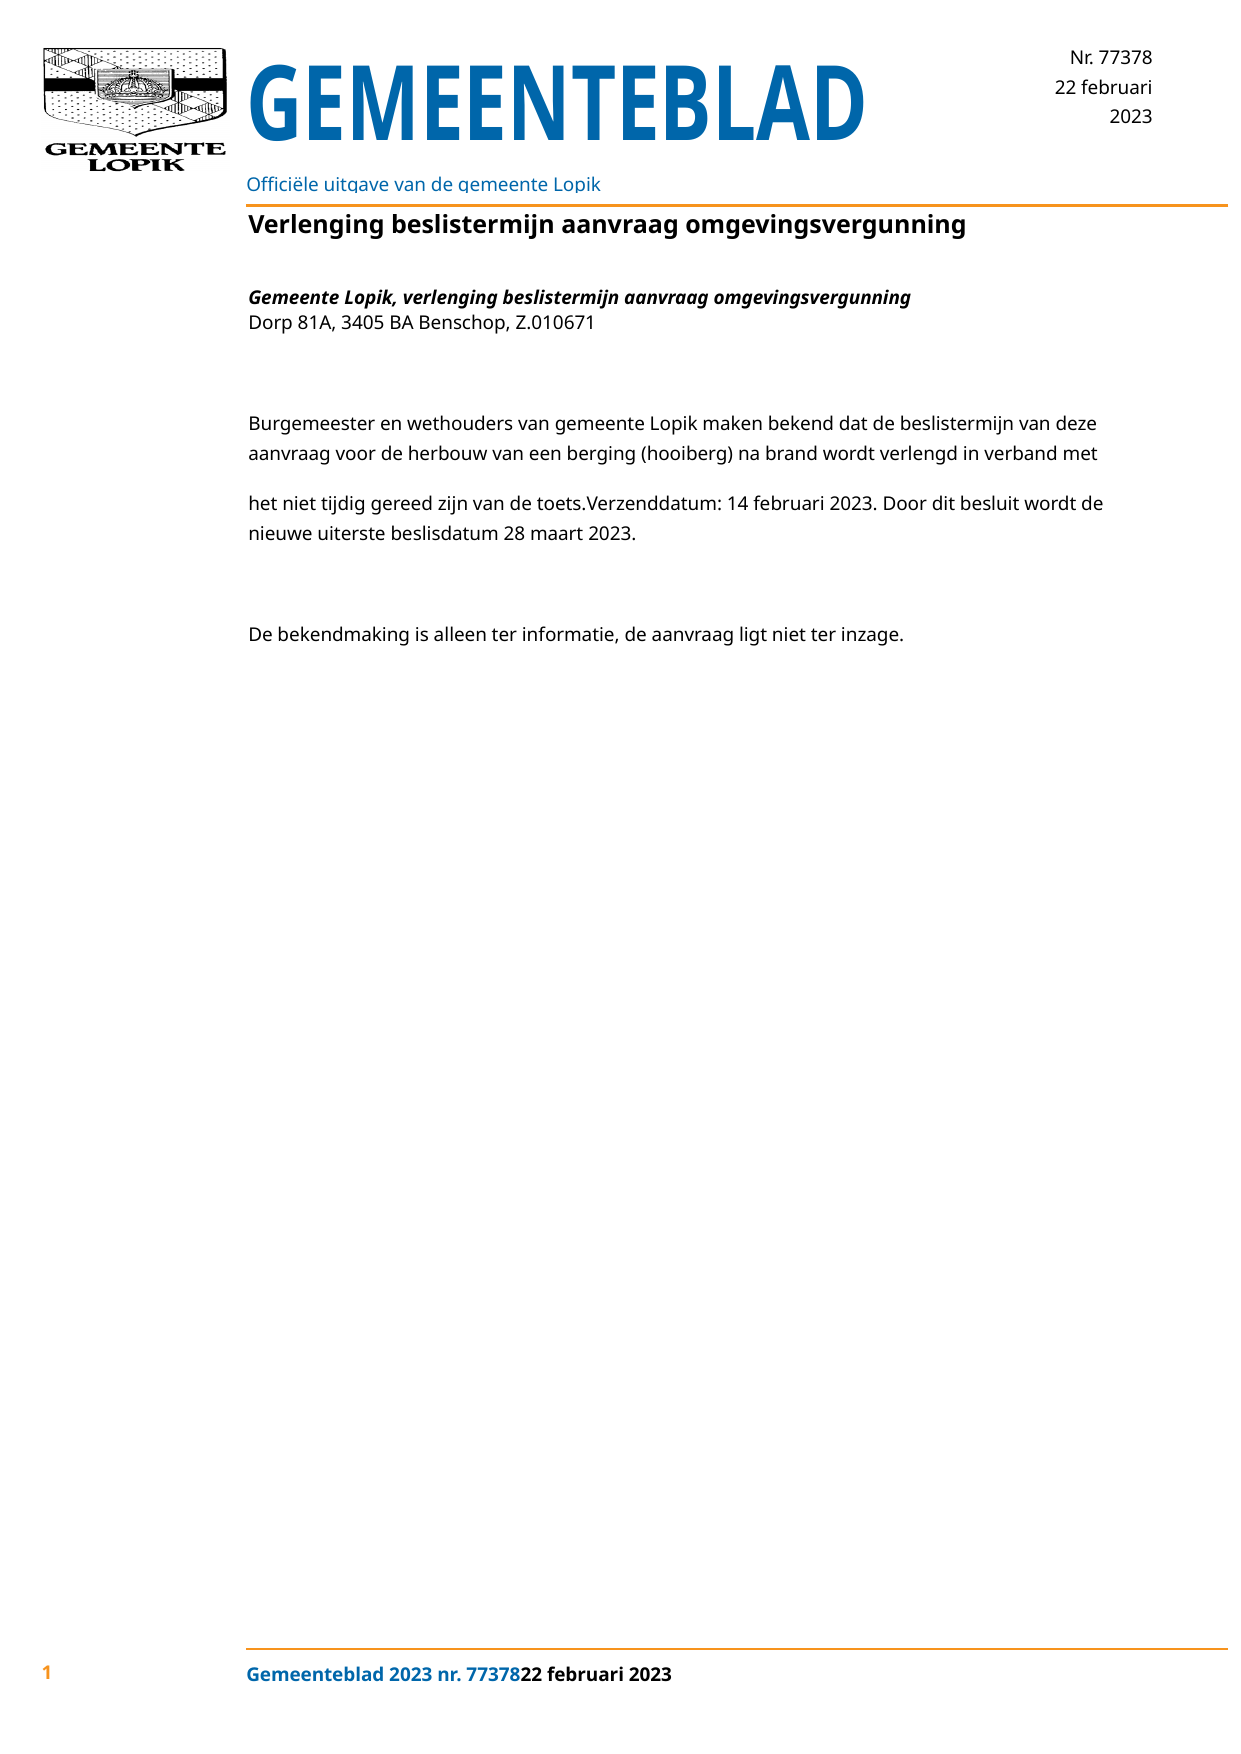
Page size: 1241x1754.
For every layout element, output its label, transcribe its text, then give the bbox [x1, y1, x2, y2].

text het niet tijdig gereed zijn van de toets.Verzenddatum: 14 februari 2023. Door dit besluit wordt de nieuwe uiterste beslisdatum 28 maart 2023. [248, 490, 1152, 546]
text Dorp 81A, 3405 BA Benschop, Z.010671 [248, 309, 1152, 335]
text De bekendmaking is alleen ter informatie, de aanvraag ligt niet ter inzage. [248, 621, 1152, 647]
text Verlenging beslistermijn aanvraag omgevingsvergunning [248, 207, 1152, 241]
text Burgemeester en wethouders van gemeente Lopik maken bekend dat de beslistermijn van deze aanvraag voor de herbouw van een berging (hooiberg) na brand wordt verlengd in verband met [248, 410, 1152, 466]
picture [41, 47, 231, 172]
text Gemeente Lopik, verlenging beslistermijn aanvraag omgevingsvergunning [248, 284, 1152, 309]
